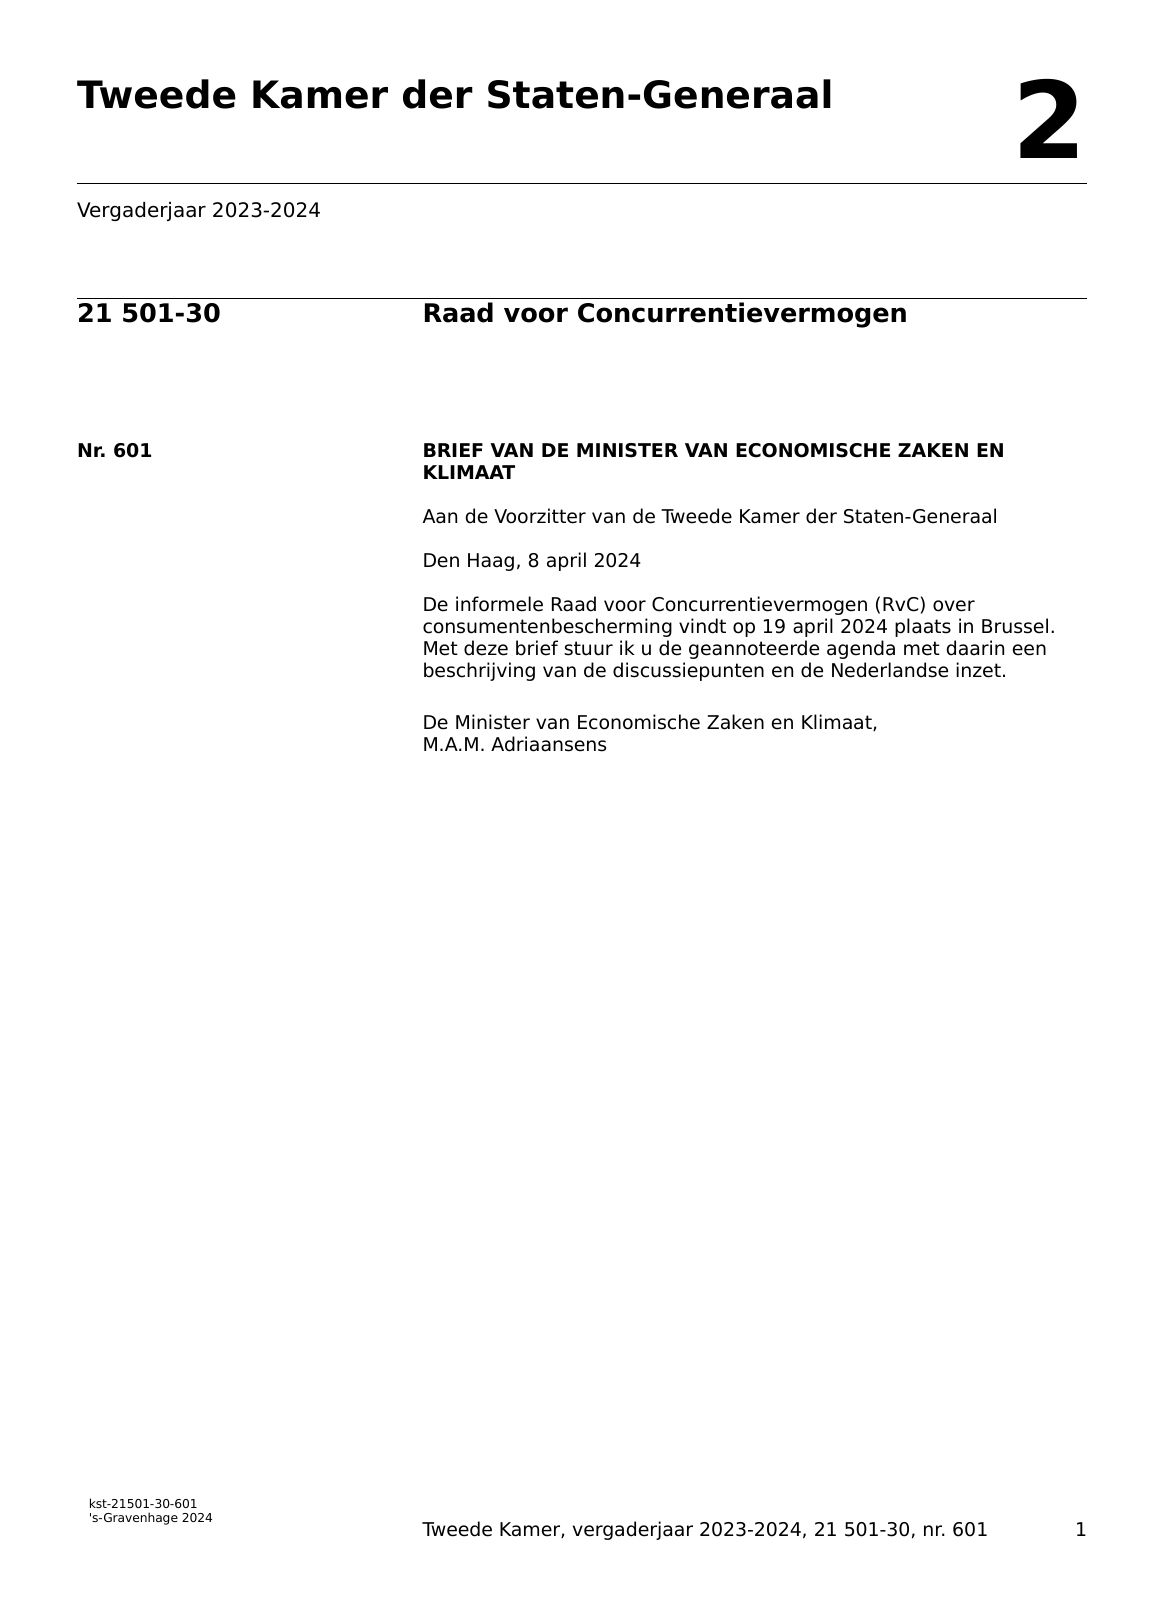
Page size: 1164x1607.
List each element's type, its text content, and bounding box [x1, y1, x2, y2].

text De Minister van Economische Zaken en Klimaat, M.A.M. Adriaansens [422, 712, 1087, 756]
subtitle Nr. 601 BRIEF VAN DE MINISTER VAN ECONOMISCHE ZAKEN EN KLIMAAT [77, 440, 1087, 484]
text Den Haag, 8 april 2024 [422, 550, 1087, 572]
table_header 2 [886, 59, 1087, 183]
table_header Tweede Kamer der Staten-Generaal [77, 59, 886, 183]
text 's-Gravenhage 2024 [88, 1511, 323, 1525]
table_cell Vergaderjaar 2023-2024 [77, 184, 1087, 298]
subtitle 21 501-30 Raad voor Concurrentievermogen [77, 299, 1087, 329]
text De informele Raad voor Concurrentievermogen (RvC) over consumentenbescherming vindt op 19 april 2024 plaats in Brussel. Met deze brief stuur ik u de geannoteerde agenda met daarin een beschrijving van de discussiepunten en de Nederlandse inzet. [422, 594, 1087, 682]
text Aan de Voorzitter van de Tweede Kamer der Staten-Generaal [422, 506, 1087, 528]
text kst-21501-30-601 [88, 1497, 323, 1511]
